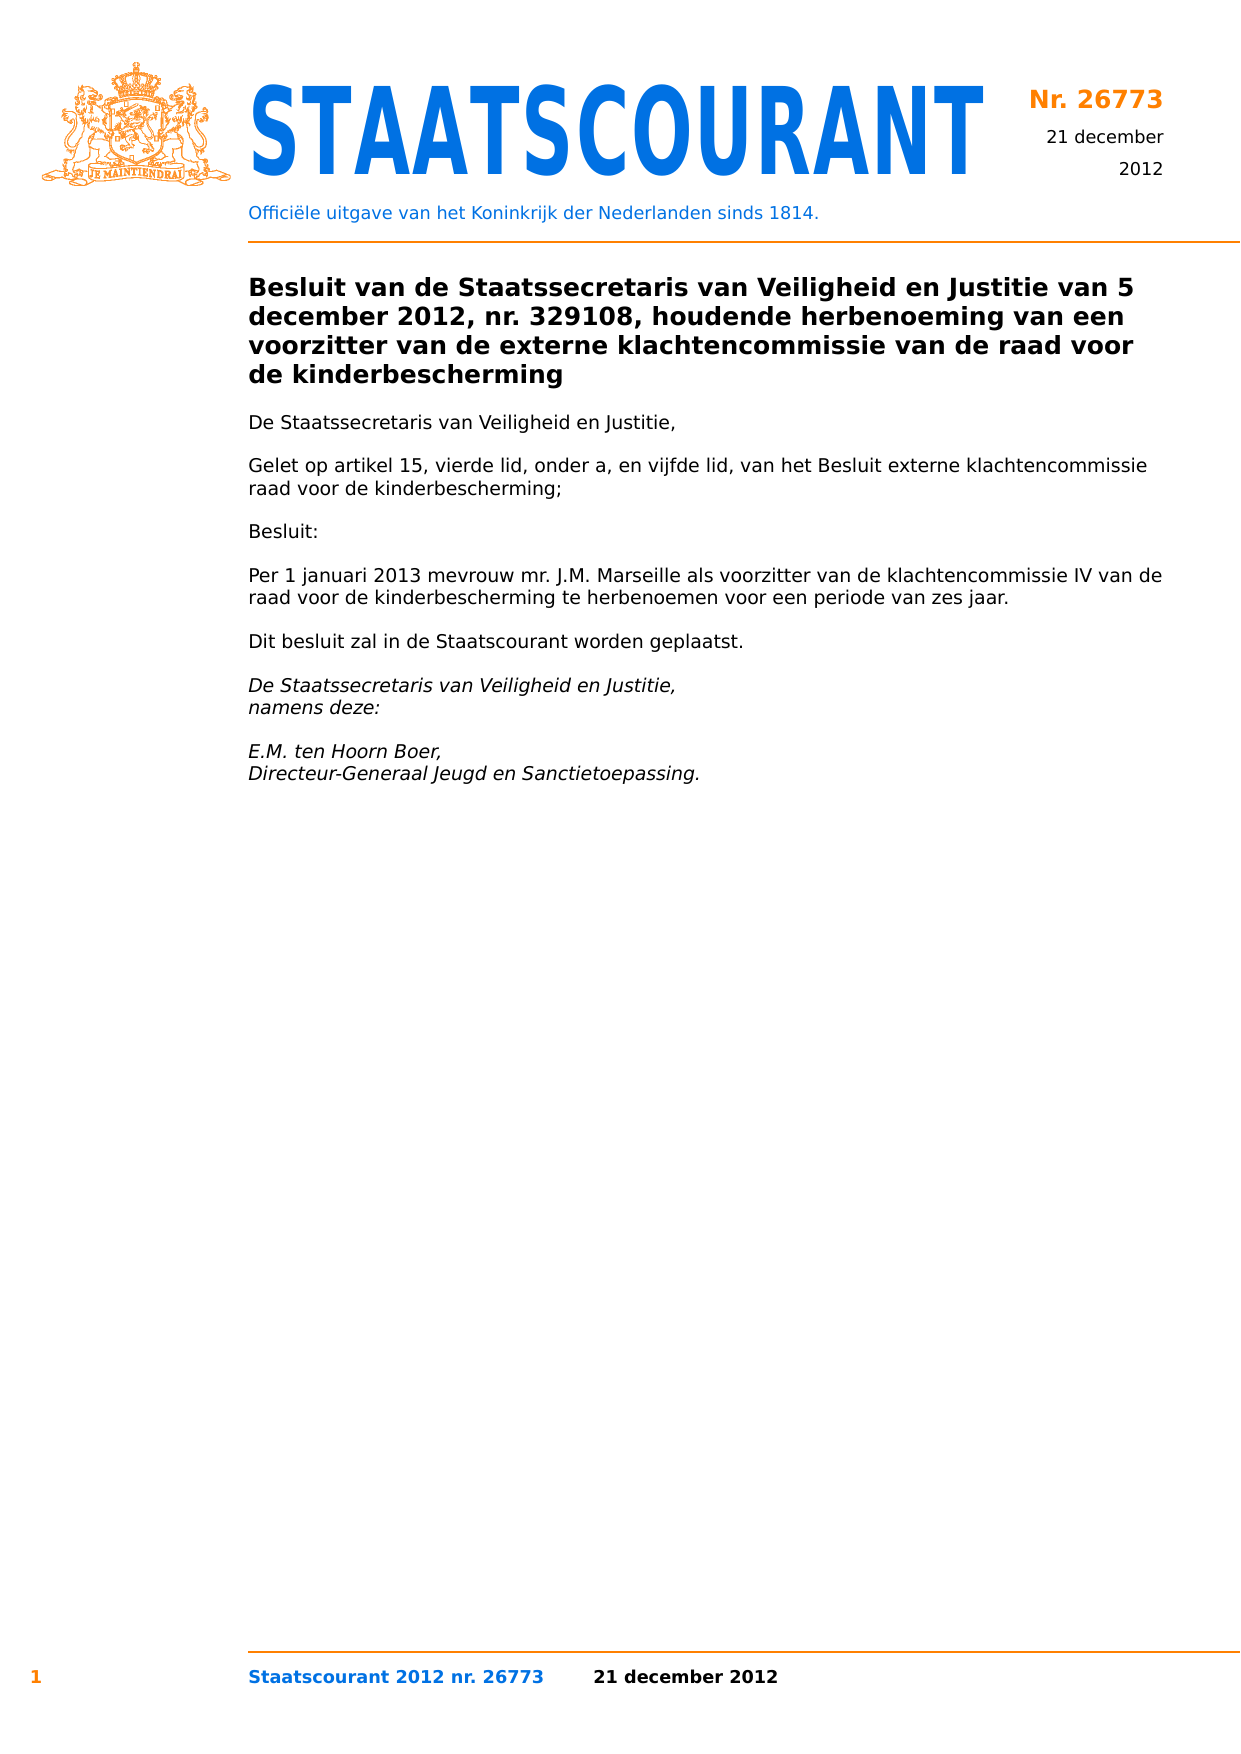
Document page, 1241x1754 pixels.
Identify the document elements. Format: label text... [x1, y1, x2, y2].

table_cell Officiële uitgave van het Koninkrijk der Nederlanden sinds 1814. [248, 203, 1240, 241]
table_header Nr. 26773 [998, 62, 1240, 121]
text Gelet op artikel 15, vierde lid, onder a, en vijfde lid, van het Besluit externe klachtencommissie raad voor de kinderbescherming; [248, 455, 1163, 499]
text De Staatssecretaris van Veiligheid en Justitie, namens deze: E.M. ten Hoorn Boer, Directeur-Generaal Jeugd en Sanctietoepassing. [248, 675, 1163, 785]
text Dit besluit zal in de Staatscourant worden geplaatst. [248, 631, 1163, 653]
text Per 1 januari 2013 mevrouw mr. J.M. Marseille als voorzitter van de klachtencommissie IV van de raad voor de kinderbescherming te herbenoemen voor een periode van zes jaar. [248, 565, 1163, 609]
table_cell 2012 [998, 153, 1240, 203]
text Besluit: [248, 521, 1163, 543]
table_header STAATSCOURANT [248, 62, 998, 203]
picture [41, 62, 231, 186]
subtitle Besluit van de Staatssecretaris van Veiligheid en Justitie van 5 december 2012, nr. 329108, houdende herbenoeming van een voorzitter van de externe klachtencommissie van de raad voor de kinderbescherming [248, 273, 1163, 390]
table_header [25, 62, 248, 241]
table_cell 21 december [998, 121, 1240, 153]
text De Staatssecretaris van Veiligheid en Justitie, [248, 412, 1163, 433]
